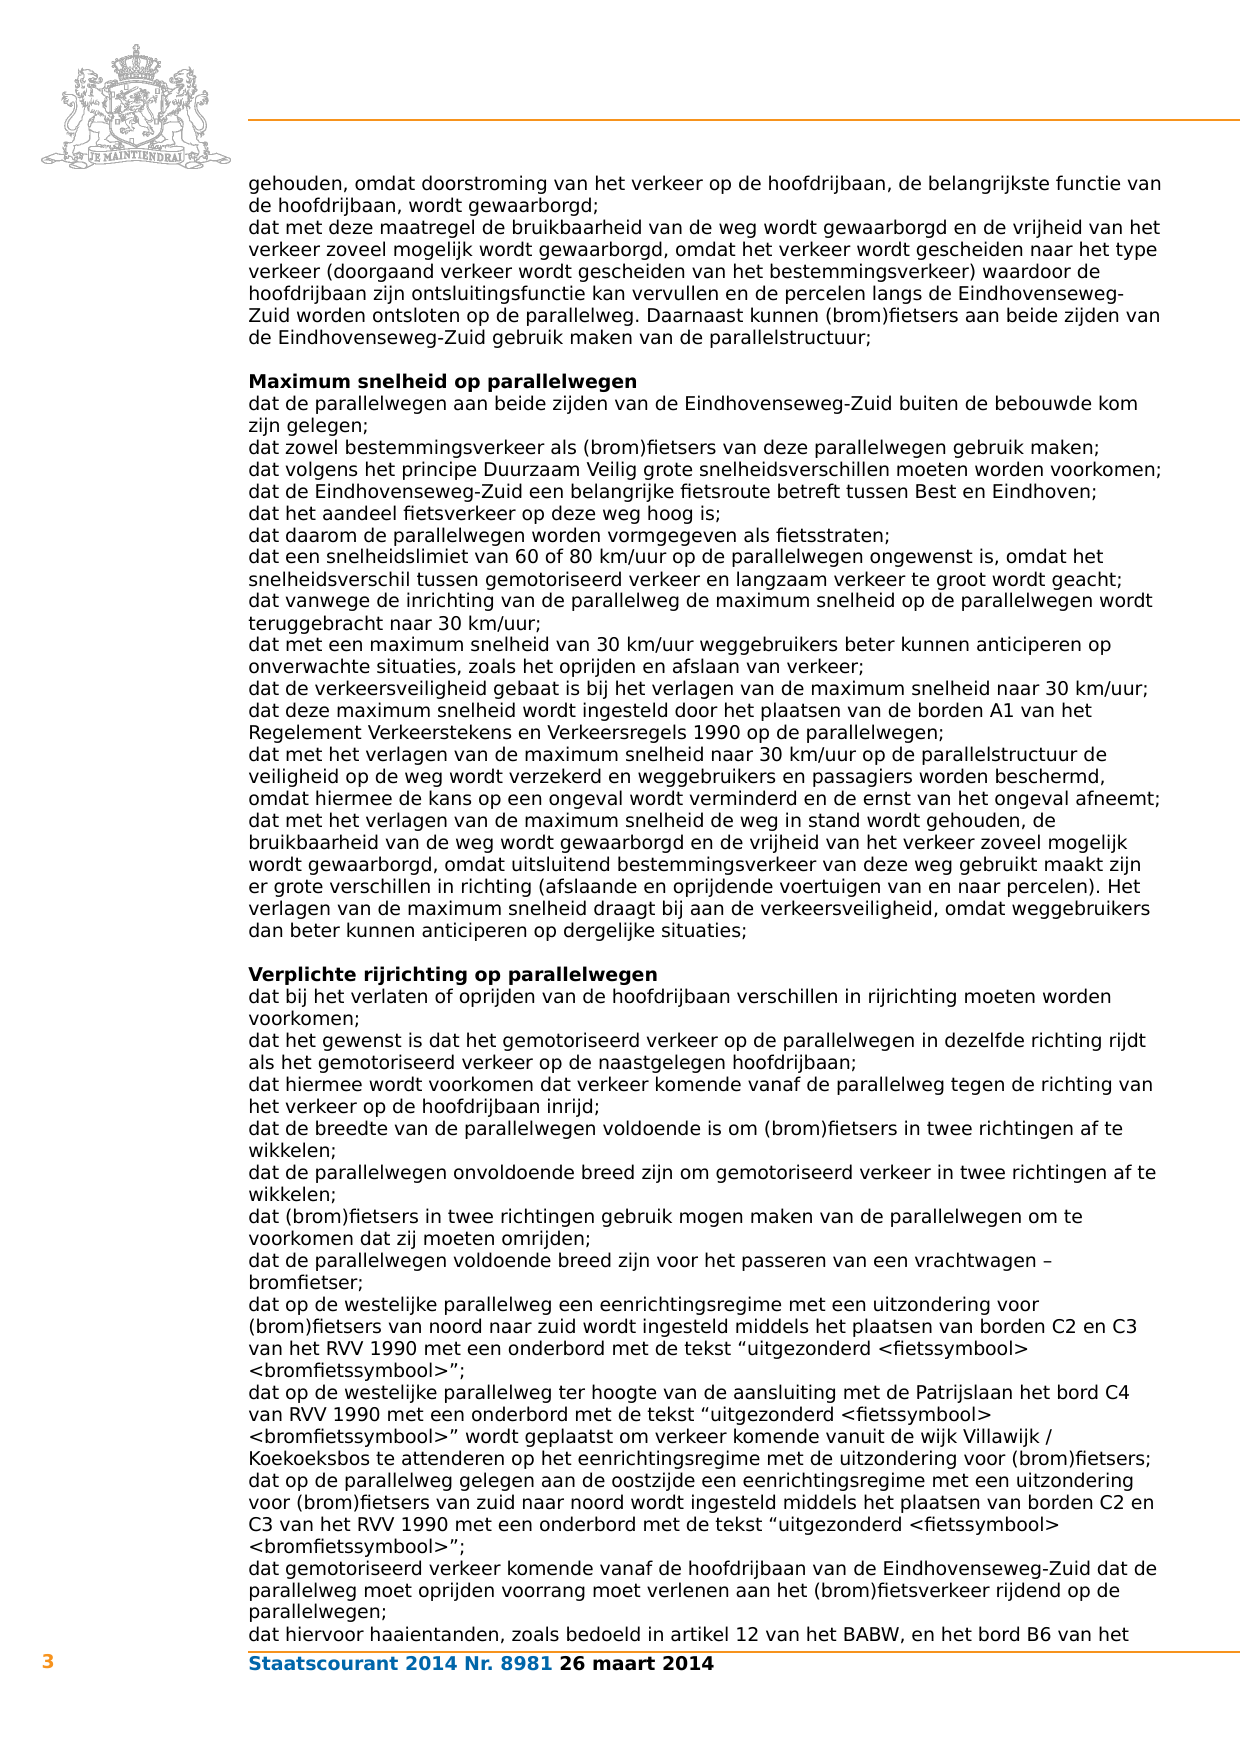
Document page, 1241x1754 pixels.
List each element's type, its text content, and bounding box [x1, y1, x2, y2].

text gehouden, omdat doorstroming van het verkeer op de hoofdrijbaan, de belangrijkste functie van de hoofdrijbaan, wordt gewaarborgd; [248, 173, 1163, 217]
text dat volgens het principe Duurzaam Veilig grote snelheidsverschillen moeten worden voorkomen; [248, 458, 1163, 481]
text dat vanwege de inrichting van de parallelweg de maximum snelheid op de parallelwegen wordt teruggebracht naar 30 km/uur; [248, 590, 1163, 634]
text dat de verkeersveiligheid gebaat is bij het verlagen van de maximum snelheid naar 30 km/uur; [248, 678, 1163, 700]
text dat met deze maatregel de bruikbaarheid van de weg wordt gewaarborgd en de vrijheid van het verkeer zoveel mogelijk wordt gewaarborgd, omdat het verkeer wordt gescheiden naar het type verkeer (doorgaand verkeer wordt gescheiden van het bestemmingsverkeer) waardoor de hoofdrijbaan zijn ontsluitingsfunctie kan vervullen en de percelen langs de Eindhovenseweg-Zuid worden ontsloten op de parallelweg. Daarnaast kunnen (brom)fietsers aan beide zijden van de Eindhovenseweg-Zuid gebruik maken van de parallelstructuur; [248, 217, 1163, 349]
text dat met het verlagen van de maximum snelheid naar 30 km/uur op de parallelstructuur de veiligheid op de weg wordt verzekerd en weggebruikers en passagiers worden beschermd, omdat hiermee de kans op een ongeval wordt verminderd en de ernst van het ongeval afneemt; [248, 744, 1163, 810]
text dat (brom)fietsers in twee richtingen gebruik mogen maken van de parallelwegen om te voorkomen dat zij moeten omrijden; [248, 1206, 1163, 1250]
text dat gemotoriseerd verkeer komende vanaf de hoofdrijbaan van de Eindhovenseweg-Zuid dat de parallelweg moet oprijden voorrang moet verlenen aan het (brom)fietsverkeer rijdend op de parallelwegen; [248, 1557, 1163, 1623]
text dat de parallelwegen aan beide zijden van de Eindhovenseweg-Zuid buiten de bebouwde kom zijn gelegen; [248, 393, 1163, 437]
text dat met het verlagen van de maximum snelheid de weg in stand wordt gehouden, de bruikbaarheid van de weg wordt gewaarborgd en de vrijheid van het verkeer zoveel mogelijk wordt gewaarborgd, omdat uitsluitend bestemmingsverkeer van deze weg gebruikt maakt zijn er grote verschillen in richting (afslaande en oprijdende voertuigen van en naar percelen). Het verlagen van de maximum snelheid draagt bij aan de verkeersveiligheid, omdat weggebruikers dan beter kunnen anticiperen op dergelijke situaties; [248, 810, 1163, 942]
text dat de parallelwegen voldoende breed zijn voor het passeren van een vrachtwagen – bromfietser; [248, 1250, 1163, 1294]
text dat het gewenst is dat het gemotoriseerd verkeer op de parallelwegen in dezelfde richting rijdt als het gemotoriseerd verkeer op de naastgelegen hoofdrijbaan; [248, 1030, 1163, 1074]
text dat het aandeel fietsverkeer op deze weg hoog is; [248, 502, 1163, 524]
text dat hiervoor haaientanden, zoals bedoeld in artikel 12 van het BABW, en het bord B6 van het [248, 1623, 1163, 1645]
text dat met een maximum snelheid van 30 km/uur weggebruikers beter kunnen anticiperen op onverwachte situaties, zoals het oprijden en afslaan van verkeer; [248, 634, 1163, 678]
text dat zowel bestemmingsverkeer als (brom)fietsers van deze parallelwegen gebruik maken; [248, 437, 1163, 458]
text Maximum snelheid op parallelwegen [248, 371, 1163, 393]
text dat op de parallelweg gelegen aan de oostzijde een eenrichtingsregime met een uitzondering voor (brom)fietsers van zuid naar noord wordt ingesteld middels het plaatsen van borden C2 en C3 van het RVV 1990 met een onderbord met de tekst “uitgezonderd <fietssymbool> <bromfietssymbool>”; [248, 1469, 1163, 1557]
text dat bij het verlaten of oprijden van de hoofdrijbaan verschillen in rijrichting moeten worden voorkomen; [248, 986, 1163, 1030]
text dat de Eindhovenseweg-Zuid een belangrijke fietsroute betreft tussen Best en Eindhoven; [248, 481, 1163, 502]
text dat de breedte van de parallelwegen voldoende is om (brom)fietsers in twee richtingen af te wikkelen; [248, 1118, 1163, 1162]
text dat deze maximum snelheid wordt ingesteld door het plaatsen van de borden A1 van het Regelement Verkeerstekens en Verkeersregels 1990 op de parallelwegen; [248, 700, 1163, 744]
text dat de parallelwegen onvoldoende breed zijn om gemotoriseerd verkeer in twee richtingen af te wikkelen; [248, 1162, 1163, 1206]
text dat daarom de parallelwegen worden vormgegeven als fietsstraten; [248, 524, 1163, 546]
text Verplichte rijrichting op parallelwegen [248, 964, 1163, 986]
text dat hiermee wordt voorkomen dat verkeer komende vanaf de parallelweg tegen de richting van het verkeer op de hoofdrijbaan inrijd; [248, 1074, 1163, 1118]
text dat een snelheidslimiet van 60 of 80 km/uur op de parallelwegen ongewenst is, omdat het snelheidsverschil tussen gemotoriseerd verkeer en langzaam verkeer te groot wordt geacht; [248, 546, 1163, 590]
picture [41, 44, 231, 169]
text dat op de westelijke parallelweg een eenrichtingsregime met een uitzondering voor (brom)fietsers van noord naar zuid wordt ingesteld middels het plaatsen van borden C2 en C3 van het RVV 1990 met een onderbord met de tekst “uitgezonderd <fietssymbool> <bromfietssymbool>”; [248, 1294, 1163, 1382]
text dat op de westelijke parallelweg ter hoogte van de aansluiting met de Patrijslaan het bord C4 van RVV 1990 met een onderbord met de tekst “uitgezonderd <fietssymbool> <bromfietssymbool>” wordt geplaatst om verkeer komende vanuit de wijk Villawijk / Koekoeksbos te attenderen op het eenrichtingsregime met de uitzondering voor (brom)fietsers; [248, 1382, 1163, 1469]
